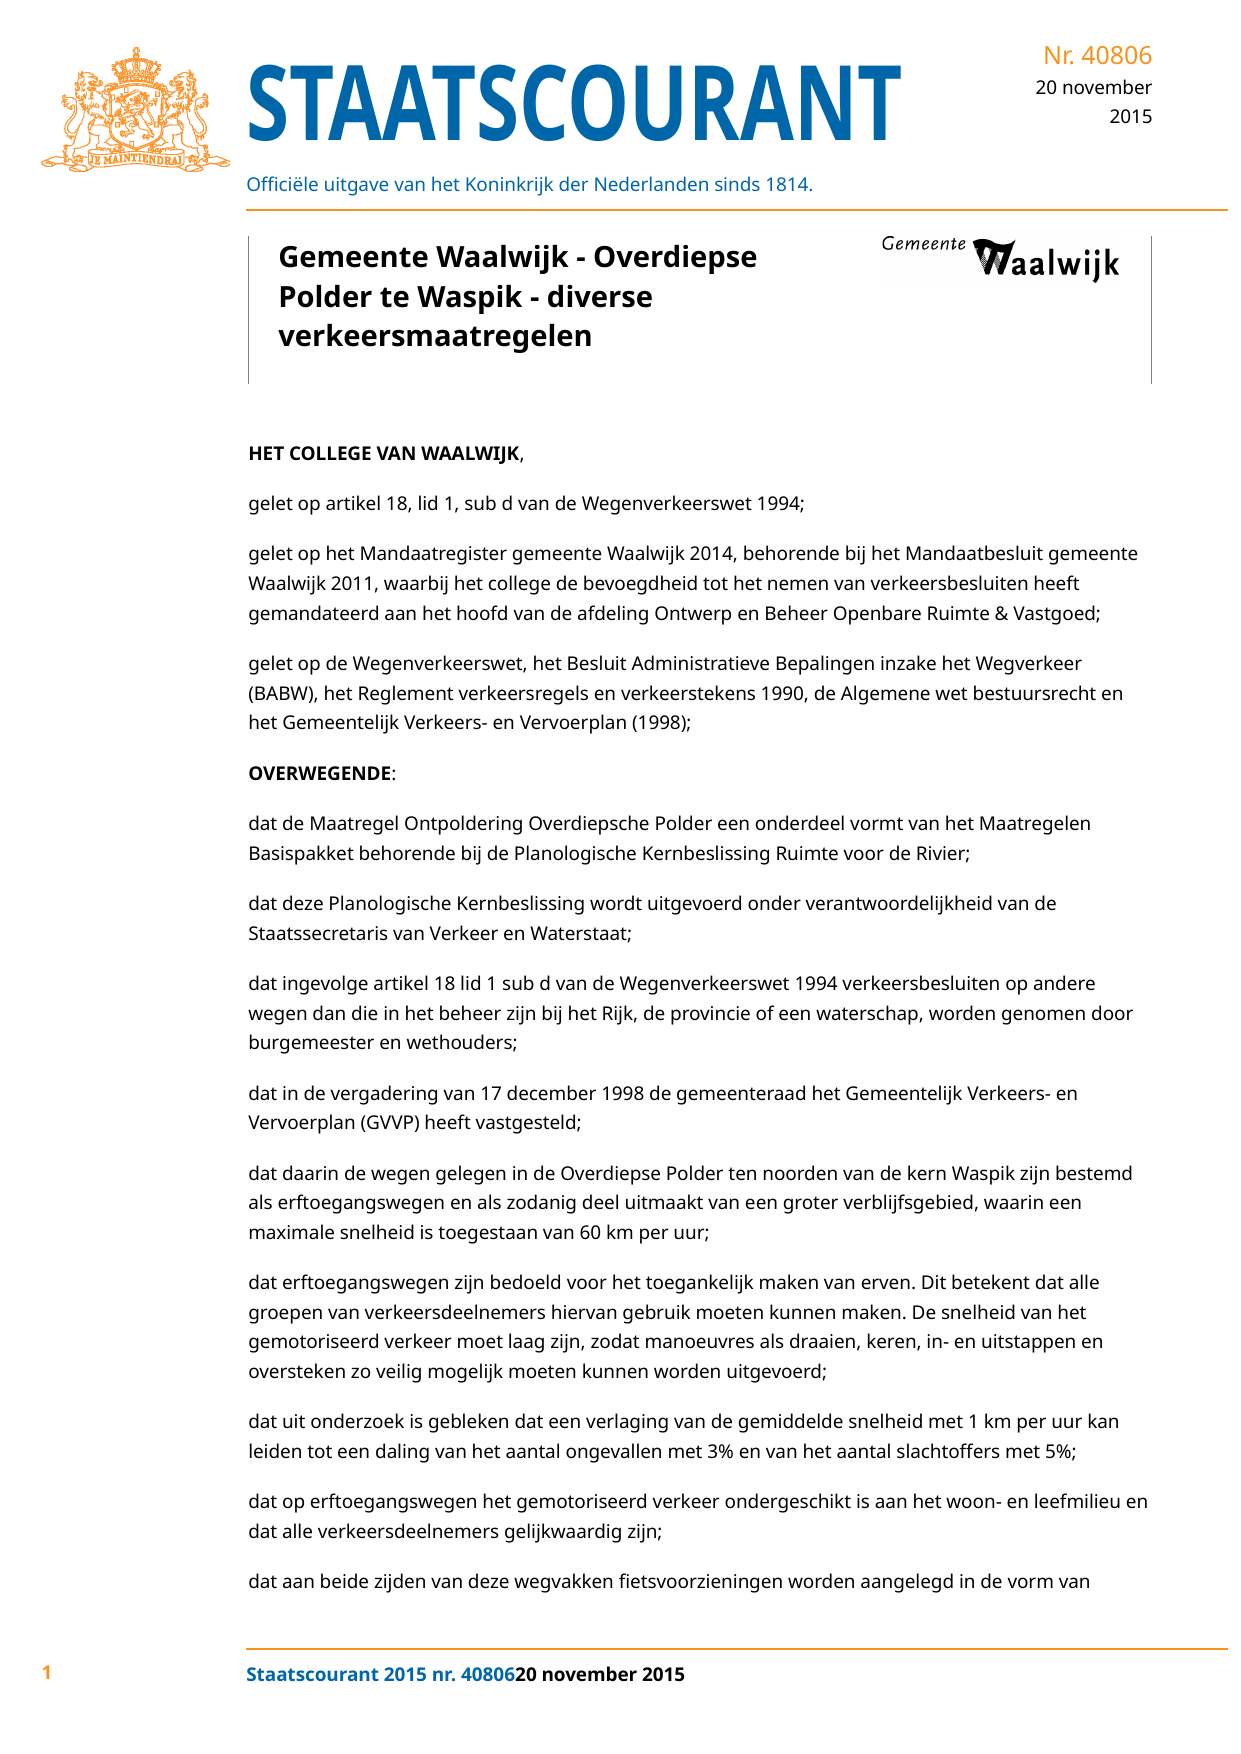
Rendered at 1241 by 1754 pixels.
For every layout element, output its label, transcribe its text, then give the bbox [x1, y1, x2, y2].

text dat de Maatregel Ontpoldering Overdiepsche Polder een onderdeel vormt van het Maatregelen Basispakket behorende bij de Planologische Kernbeslissing Ruimte voor de Rivier; [248, 810, 1152, 865]
text gelet op artikel 18, lid 1, sub d van de Wegenverkeerswet 1994; [248, 490, 1152, 516]
picture [41, 47, 231, 172]
text dat erftoegangswegen zijn bedoeld voor het toegankelijk maken van erven. Dit betekent dat alle groepen van verkeersdeelnemers hiervan gebruik moeten kunnen maken. De snelheid van het gemotoriseerd verkeer moet laag zijn, zodat manoeuvres als draaien, keren, in- en uitstappen en oversteken zo veilig mogelijk moeten kunnen worden uitgevoerd; [248, 1269, 1152, 1384]
table_header [850, 236, 1151, 384]
text gelet op het Mandaatregister gemeente Waalwijk 2014, behorende bij het Mandaatbesluit gemeente Waalwijk 2011, waarbij het college de bevoegdheid tot het nemen van verkeersbesluiten heeft gemandateerd aan het hoofd van de afdeling Ontwerp en Beheer Openbare Ruimte & Vastgoed; [248, 541, 1152, 625]
text dat deze Planologische Kernbeslissing wordt uitgevoerd onder verantwoordelijkheid van de Staatssecretaris van Verkeer en Waterstaat; [248, 890, 1152, 945]
text dat aan beide zijden van deze wegvakken fietsvoorzieningen worden aangelegd in de vorm van [248, 1568, 1152, 1594]
picture [882, 236, 1119, 283]
text HET COLLEGE VAN WAALWIJK, [248, 440, 1152, 465]
text dat in de vergadering van 17 december 1998 de gemeenteraad het Gemeentelijk Verkeers- en Vervoerplan (GVVP) heeft vastgesteld; [248, 1080, 1152, 1135]
text gelet op de Wegenverkeerswet, het Besluit Administratieve Bepalingen inzake het Wegverkeer (BABW), het Reglement verkeersregels en verkeerstekens 1990, de Algemene wet bestuursrecht en het Gemeentelijk Verkeers- en Vervoerplan (1998); [248, 650, 1152, 735]
text dat uit onderzoek is gebleken dat een verlaging van de gemiddelde snelheid met 1 km per uur kan leiden tot een daling van het aantal ongevallen met 3% en van het aantal slachtoffers met 5%; [248, 1408, 1152, 1464]
text dat ingevolge artikel 18 lid 1 sub d van de Wegenverkeerswet 1994 verkeersbesluiten op andere wegen dan die in het beheer zijn bij het Rijk, de provincie of een waterschap, worden genomen door burgemeester en wethouders; [248, 970, 1152, 1055]
text OVERWEGENDE: [248, 760, 1152, 785]
text dat op erftoegangswegen het gemotoriseerd verkeer ondergeschikt is aan het woon- en leefmilieu en dat alle verkeersdeelnemers gelijkwaardig zijn; [248, 1488, 1152, 1544]
table_header Gemeente Waalwijk - Overdiepse Polder te Waspik - diverse verkeersmaatregelen [249, 236, 850, 384]
text dat daarin de wegen gelegen in de Overdiepse Polder ten noorden van de kern Waspik zijn bestemd als erftoegangswegen en als zodanig deel uitmaakt van een groter verblijfsgebied, waarin een maximale snelheid is toegestaan van 60 km per uur; [248, 1160, 1152, 1244]
